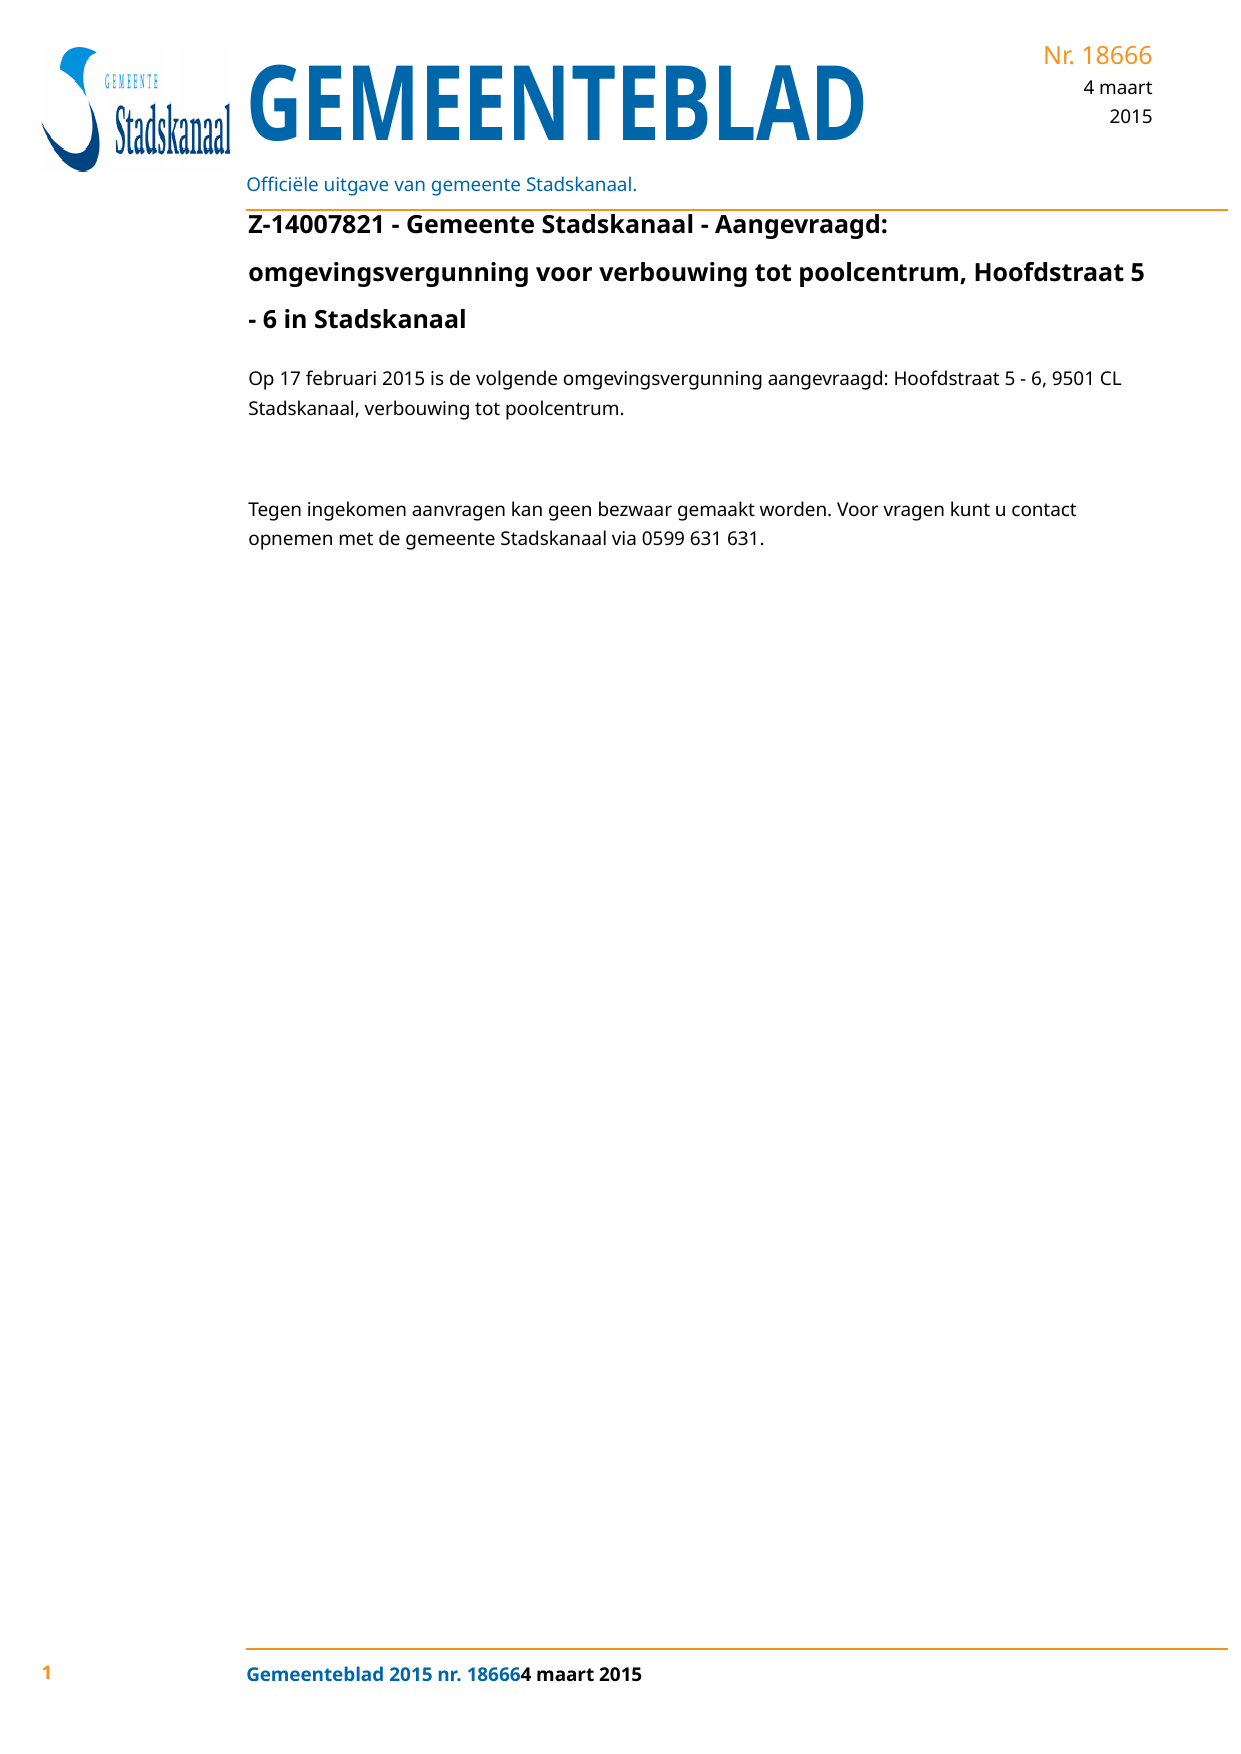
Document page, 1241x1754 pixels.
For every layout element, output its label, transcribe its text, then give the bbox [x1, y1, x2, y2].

text Op 17 februari 2015 is de volgende omgevingsvergunning aangevraagd: Hoofdstraat 5 - 6, 9501 CL Stadskanaal, verbouwing tot poolcentrum. [248, 366, 1152, 421]
picture [41, 47, 231, 172]
text Z-14007821 - Gemeente Stadskanaal - Aangevraagd: omgevingsvergunning voor verbouwing tot poolcentrum, Hoofdstraat 5 - 6 in Stadskanaal [248, 211, 1152, 336]
text Tegen ingekomen aanvragen kan geen bezwaar gemaakt worden. Voor vragen kunt u contact opnemen met de gemeente Stadskanaal via 0599 631 631. [248, 496, 1152, 551]
